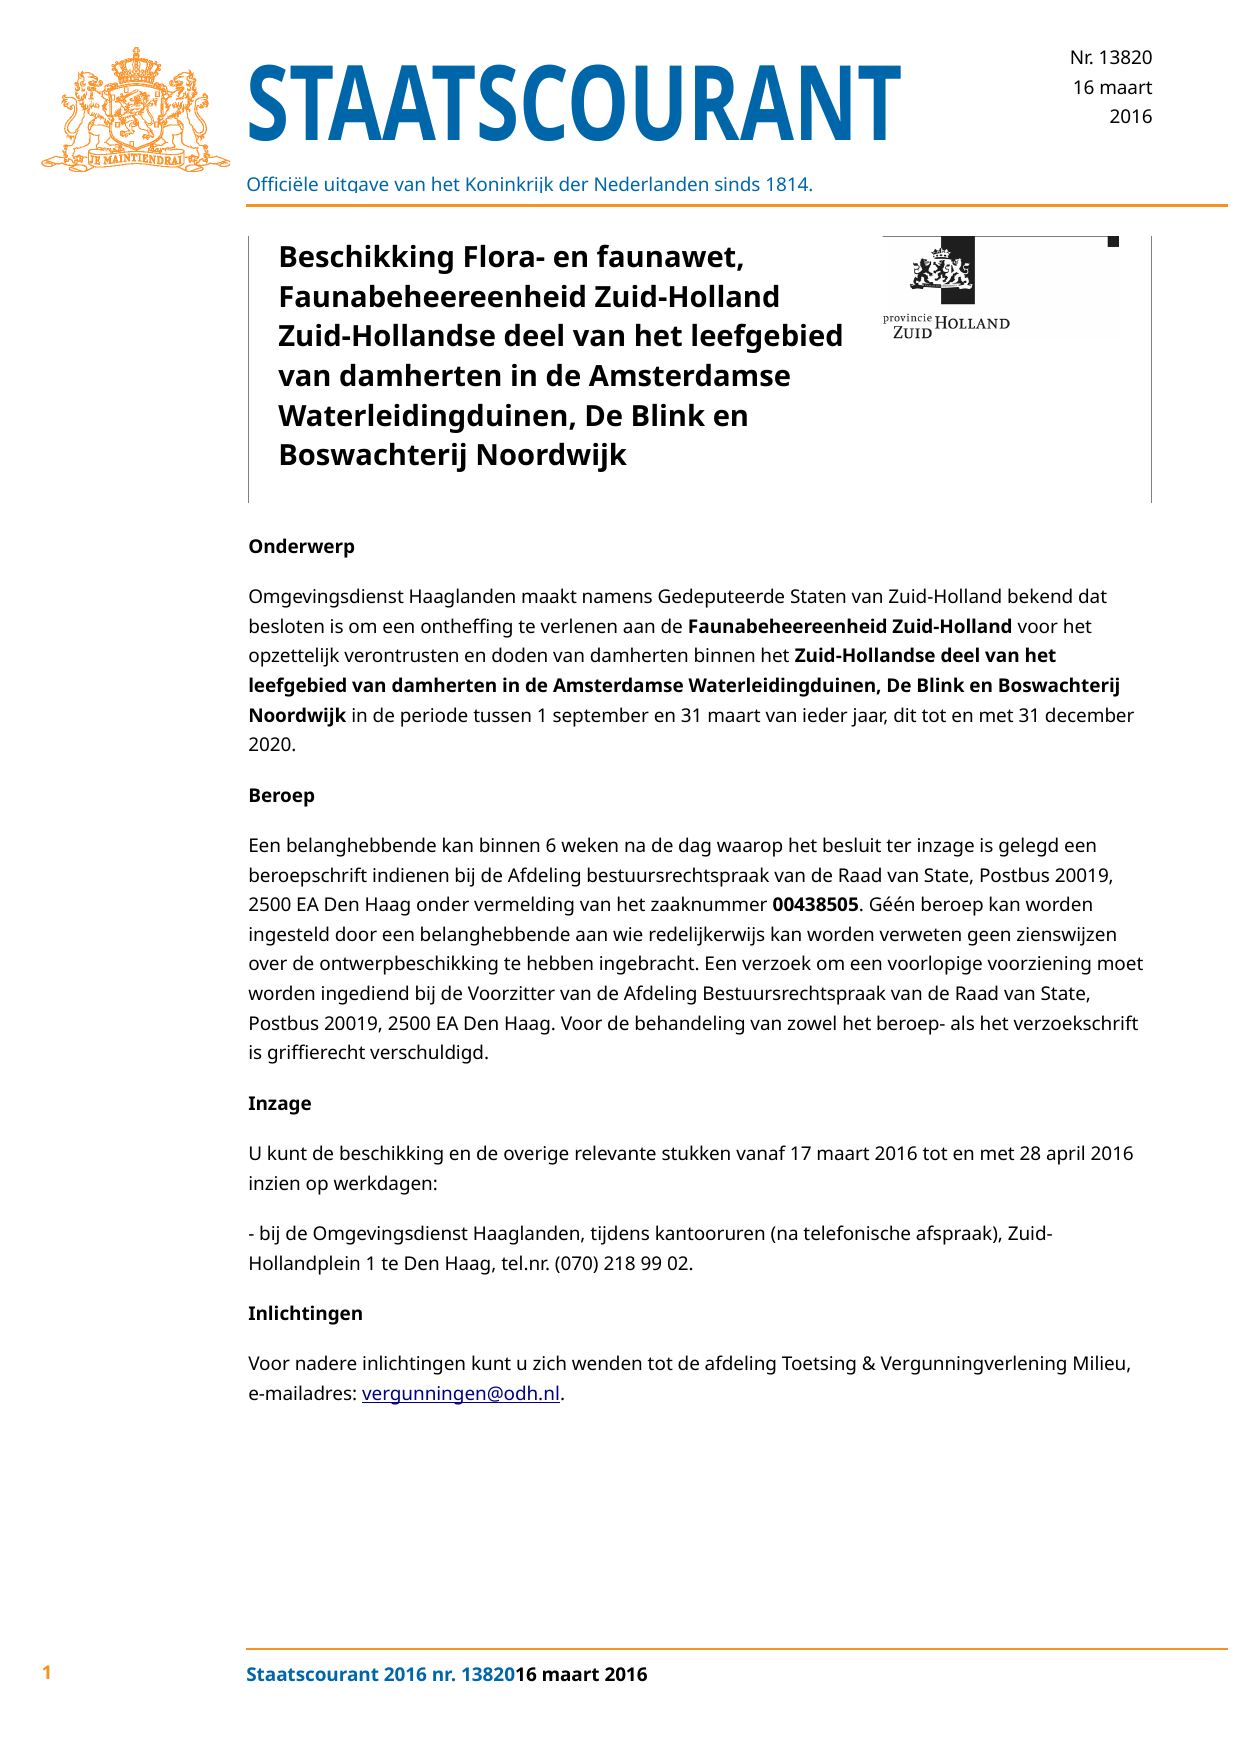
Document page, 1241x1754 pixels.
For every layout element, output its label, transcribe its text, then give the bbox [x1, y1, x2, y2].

table_header Beschikking Flora- en faunawet, Faunabeheereenheid Zuid-Holland Zuid-Hollandse deel van het leefgebied van damherten in de Amsterdamse Waterleidingduinen, De Blink en Boswachterij Noordwijk [249, 236, 850, 503]
text Onderwerp [248, 533, 1152, 559]
text - bij de Omgevingsdienst Haaglanden, tijdens kantooruren (na telefonische afspraak), Zuid-Hollandplein 1 te Den Haag, tel.nr. (070) 218 99 02. [248, 1220, 1152, 1275]
picture [882, 236, 1119, 339]
picture [41, 47, 231, 172]
text Een belanghebbende kan binnen 6 weken na de dag waarop het besluit ter inzage is gelegd een beroepschrift indienen bij de Afdeling bestuursrechtspraak van de Raad van State, Postbus 20019, 2500 EA Den Haag onder vermelding van het zaaknummer 00438505. Géén beroep kan worden ingesteld door een belanghebbende aan wie redelijkerwijs kan worden verweten geen zienswijzen over de ontwerpbeschikking te hebben ingebracht. Een verzoek om een voorlopige voorziening moet worden ingediend bij de Voorzitter van de Afdeling Bestuursrechtspraak van de Raad van State, Postbus 20019, 2500 EA Den Haag. Voor de behandeling van zowel het beroep- als het verzoekschrift is griffierecht verschuldigd. [248, 832, 1152, 1065]
text U kunt de beschikking en de overige relevante stukken vanaf 17 maart 2016 tot en met 28 april 2016 inzien op werkdagen: [248, 1140, 1152, 1195]
text Voor nadere inlichtingen kunt u zich wenden tot de afdeling Toetsing & Vergunningverlening Milieu, e-mailadres: vergunningen@odh.nl. [248, 1351, 1152, 1406]
text Beroep [248, 782, 1152, 807]
table_header [850, 236, 1151, 503]
text Inlichtingen [248, 1300, 1152, 1326]
text Omgevingsdienst Haaglanden maakt namens Gedeputeerde Staten van Zuid-Holland bekend dat besloten is om een ontheffing te verlenen aan de Faunabeheereenheid Zuid-Holland voor het opzettelijk verontrusten en doden van damherten binnen het Zuid-Hollandse deel van het leefgebied van damherten in de Amsterdamse Waterleidingduinen, De Blink en Boswachterij Noordwijk in de periode tussen 1 september en 31 maart van ieder jaar, dit tot en met 31 december 2020. [248, 583, 1152, 757]
text Inzage [248, 1090, 1152, 1115]
